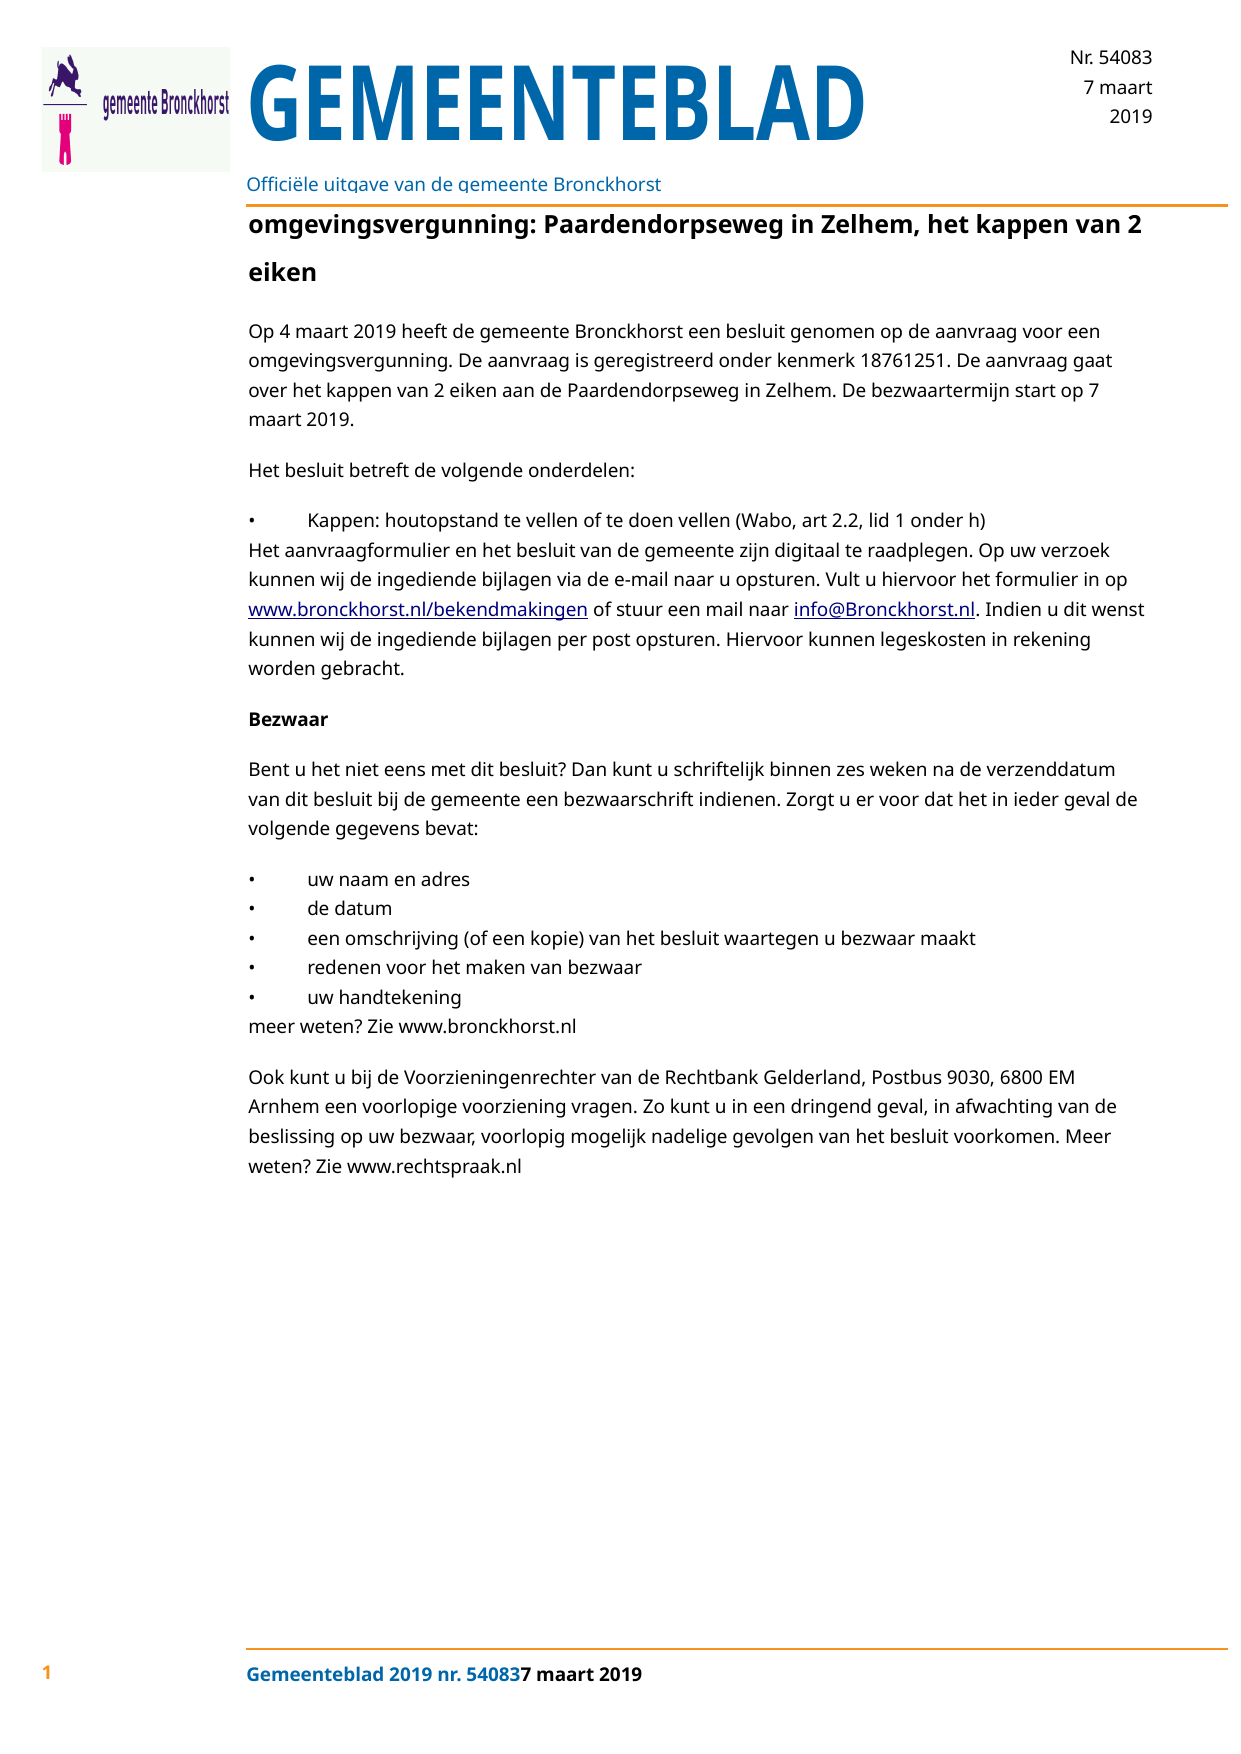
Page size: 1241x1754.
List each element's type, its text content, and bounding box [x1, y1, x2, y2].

text Op 4 maart 2019 heeft de gemeente Bronckhorst een besluit genomen op de aanvraag voor een omgevingsvergunning. De aanvraag is geregistreerd onder kenmerk 18761251. De aanvraag gaat over het kappen van 2 eiken aan de Paardendorpseweg in Zelhem. De bezwaartermijn start op 7 maart 2019. [248, 318, 1152, 432]
text Het besluit betreft de volgende onderdelen: [248, 457, 1152, 483]
picture [41, 47, 231, 172]
text Bezwaar [248, 706, 1152, 732]
list redenen voor het maken van bezwaar [248, 954, 1152, 980]
list Kappen: houtopstand te vellen of te doen vellen (Wabo, art 2.2, lid 1 onder h) [248, 507, 1152, 533]
list uw naam en adres [248, 866, 1152, 892]
list uw handtekening [248, 984, 1152, 1010]
list een omschrijving (of een kopie) van het besluit waartegen u bezwaar maakt [248, 925, 1152, 951]
text Het aanvraagformulier en het besluit van de gemeente zijn digitaal te raadplegen. Op uw verzoek kunnen wij de ingediende bijlagen via de e-mail naar u opsturen. Vult u hiervoor het formulier in op www.bronckhorst.nl/bekendmakingen of stuur een mail naar info@Bronckhorst.nl. Indien u dit wenst kunnen wij de ingediende bijlagen per post opsturen. Hiervoor kunnen legeskosten in rekening worden gebracht. [248, 537, 1152, 681]
text Bent u het niet eens met dit besluit? Dan kunt u schriftelijk binnen zes weken na de verzenddatum van dit besluit bij de gemeente een bezwaarschrift indienen. Zorgt u er voor dat het in ieder geval de volgende gegevens bevat: [248, 756, 1152, 841]
text Ook kunt u bij de Voorzieningenrechter van de Rechtbank Gelderland, Postbus 9030, 6800 EM Arnhem een voorlopige voorziening vragen. Zo kunt u in een dringend geval, in afwachting van de beslissing op uw bezwaar, voorlopig mogelijk nadelige gevolgen van het besluit voorkomen. Meer weten? Zie www.rechtspraak.nl [248, 1064, 1152, 1179]
text meer weten? Zie www.bronckhorst.nl [248, 1014, 1152, 1039]
list de datum [248, 895, 1152, 921]
text omgevingsvergunning: Paardendorpseweg in Zelhem, het kappen van 2 eiken [248, 207, 1152, 288]
